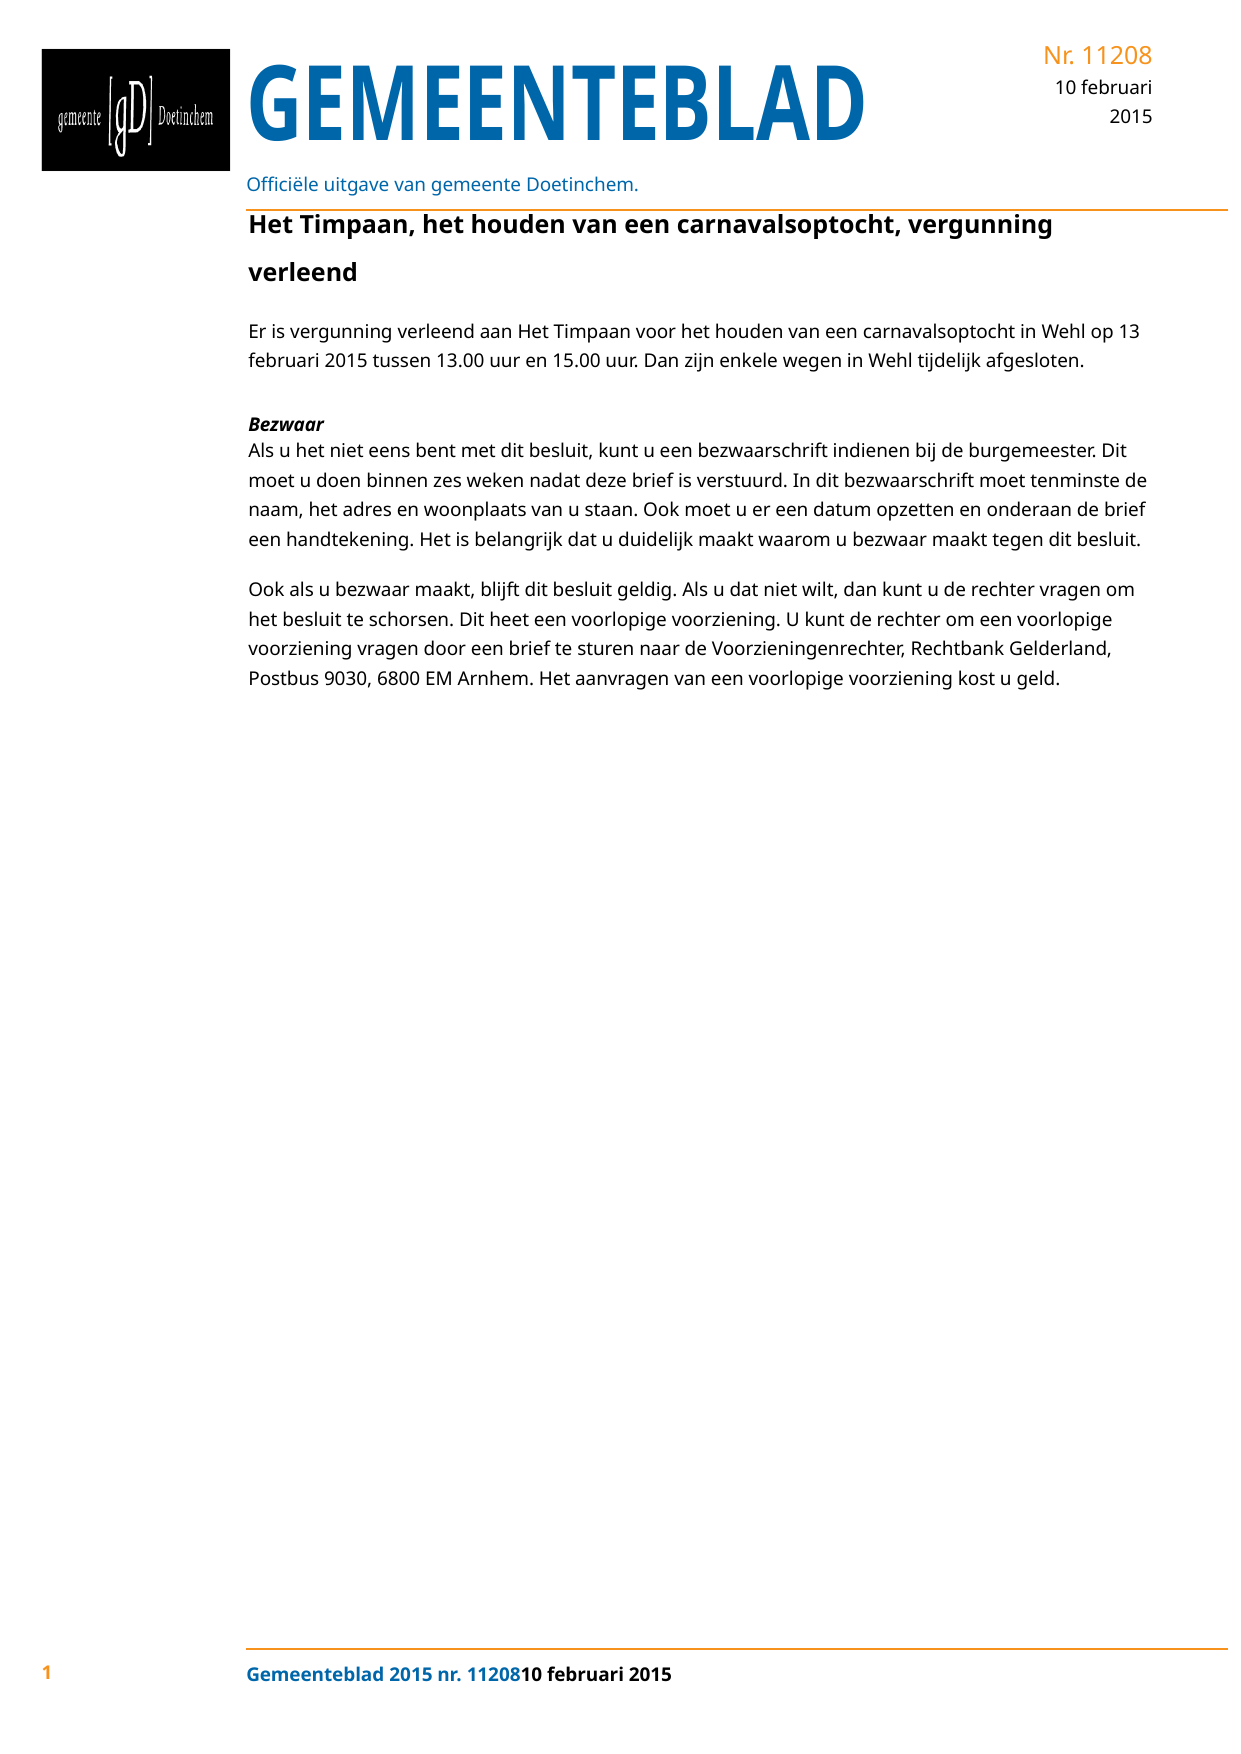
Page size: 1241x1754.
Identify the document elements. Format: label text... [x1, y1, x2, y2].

text Bezwaar [248, 411, 1152, 437]
text Als u het niet eens bent met dit besluit, kunt u een bezwaarschrift indienen bij de burgemeester. Dit moet u doen binnen zes weken nadat deze brief is verstuurd. In dit bezwaarschrift moet tenminste de naam, het adres en woonplaats van u staan. Ook moet u er een datum opzetten en onderaan de brief een handtekening. Het is belangrijk dat u duidelijk maakt waarom u bezwaar maakt tegen dit besluit. [248, 437, 1152, 552]
picture [41, 47, 231, 172]
text Ook als u bezwaar maakt, blijft dit besluit geldig. Als u dat niet wilt, dan kunt u de rechter vragen om het besluit te schorsen. Dit heet een voorlopige voorziening. U kunt de rechter om een voorlopige voorziening vragen door een brief te sturen naar de Voorzieningenrechter, Rechtbank Gelderland, Postbus 9030, 6800 EM Arnhem. Het aanvragen van een voorlopige voorziening kost u geld. [248, 576, 1152, 691]
text Er is vergunning verleend aan Het Timpaan voor het houden van een carnavalsoptocht in Wehl op 13 februari 2015 tussen 13.00 uur en 15.00 uur. Dan zijn enkele wegen in Wehl tijdelijk afgesloten. [248, 318, 1152, 373]
text Het Timpaan, het houden van een carnavalsoptocht, vergunning verleend [248, 211, 1152, 288]
